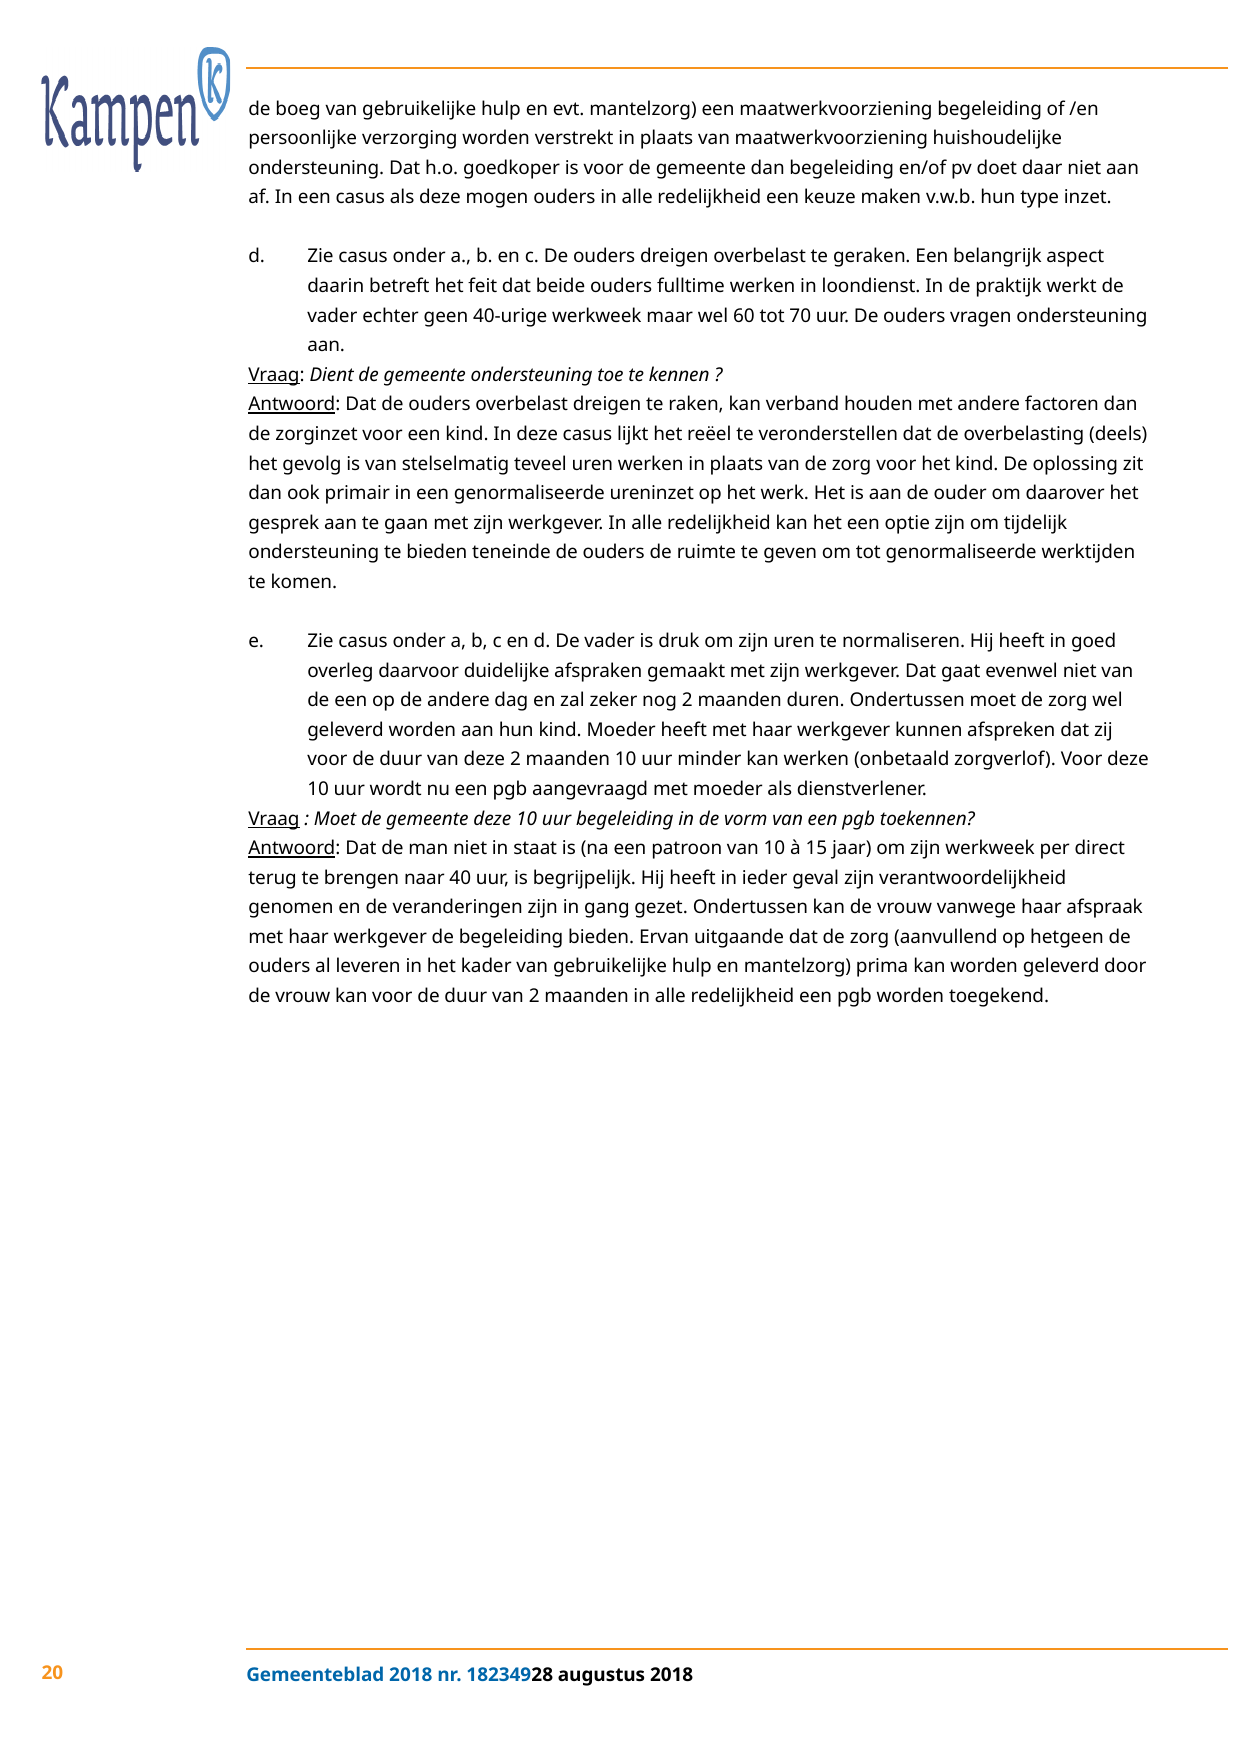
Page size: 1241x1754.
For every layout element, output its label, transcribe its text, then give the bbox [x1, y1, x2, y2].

text de boeg van gebruikelijke hulp en evt. mantelzorg) een maatwerkvoorziening begeleiding of /en persoonlijke verzorging worden verstrekt in plaats van maatwerkvoorziening huishoudelijke ondersteuning. Dat h.o. goedkoper is voor de gemeente dan begeleiding en/of pv doet daar niet aan af. In een casus als deze mogen ouders in alle redelijkheid een keuze maken v.w.b. hun type inzet. [248, 95, 1152, 209]
picture [41, 47, 231, 172]
text Vraag : Moet de gemeente deze 10 uur begeleiding in de vorm van een pgb toekennen? [248, 805, 1152, 831]
list Zie casus onder a., b. en c. De ouders dreigen overbelast te geraken. Een belangrijk aspect daarin betreft het feit dat beide ouders fulltime werken in loondienst. In de praktijk werkt de vader echter geen 40-urige werkweek maar wel 60 tot 70 uur. De ouders vragen ondersteuning aan. [248, 243, 1152, 357]
text Antwoord: Dat de man niet in staat is (na een patroon van 10 à 15 jaar) om zijn werkweek per direct terug te brengen naar 40 uur, is begrijpelijk. Hij heeft in ieder geval zijn verantwoordelijkheid genomen en de veranderingen zijn in gang gezet. Ondertussen kan de vrouw vanwege haar afspraak met haar werkgever de begeleiding bieden. Ervan uitgaande dat de zorg (aanvullend op hetgeen de ouders al leveren in het kader van gebruikelijke hulp en mantelzorg) prima kan worden geleverd door de vrouw kan voor de duur van 2 maanden in alle redelijkheid een pgb worden toegekend. [248, 834, 1152, 1008]
list Zie casus onder a, b, c en d. De vader is druk om zijn uren te normaliseren. Hij heeft in goed overleg daarvoor duidelijke afspraken gemaakt met zijn werkgever. Dat gaat evenwel niet van de een op de andere dag en zal zeker nog 2 maanden duren. Ondertussen moet de zorg wel geleverd worden aan hun kind. Moeder heeft met haar werkgever kunnen afspreken dat zij voor de duur van deze 2 maanden 10 uur minder kan werken (onbetaald zorgverlof). Voor deze 10 uur wordt nu een pgb aangevraagd met moeder als dienstverlener. [248, 627, 1152, 801]
text Antwoord: Dat de ouders overbelast dreigen te raken, kan verband houden met andere factoren dan de zorginzet voor een kind. In deze casus lijkt het reëel te veronderstellen dat de overbelasting (deels) het gevolg is van stelselmatig teveel uren werken in plaats van de zorg voor het kind. De oplossing zit dan ook primair in een genormaliseerde ureninzet op het werk. Het is aan de ouder om daarover het gesprek aan te gaan met zijn werkgever. In alle redelijkheid kan het een optie zijn om tijdelijk ondersteuning te bieden teneinde de ouders de ruimte te geven om tot genormaliseerde werktijden te komen. [248, 391, 1152, 594]
text Vraag: Dient de gemeente ondersteuning toe te kennen ? [248, 361, 1152, 387]
